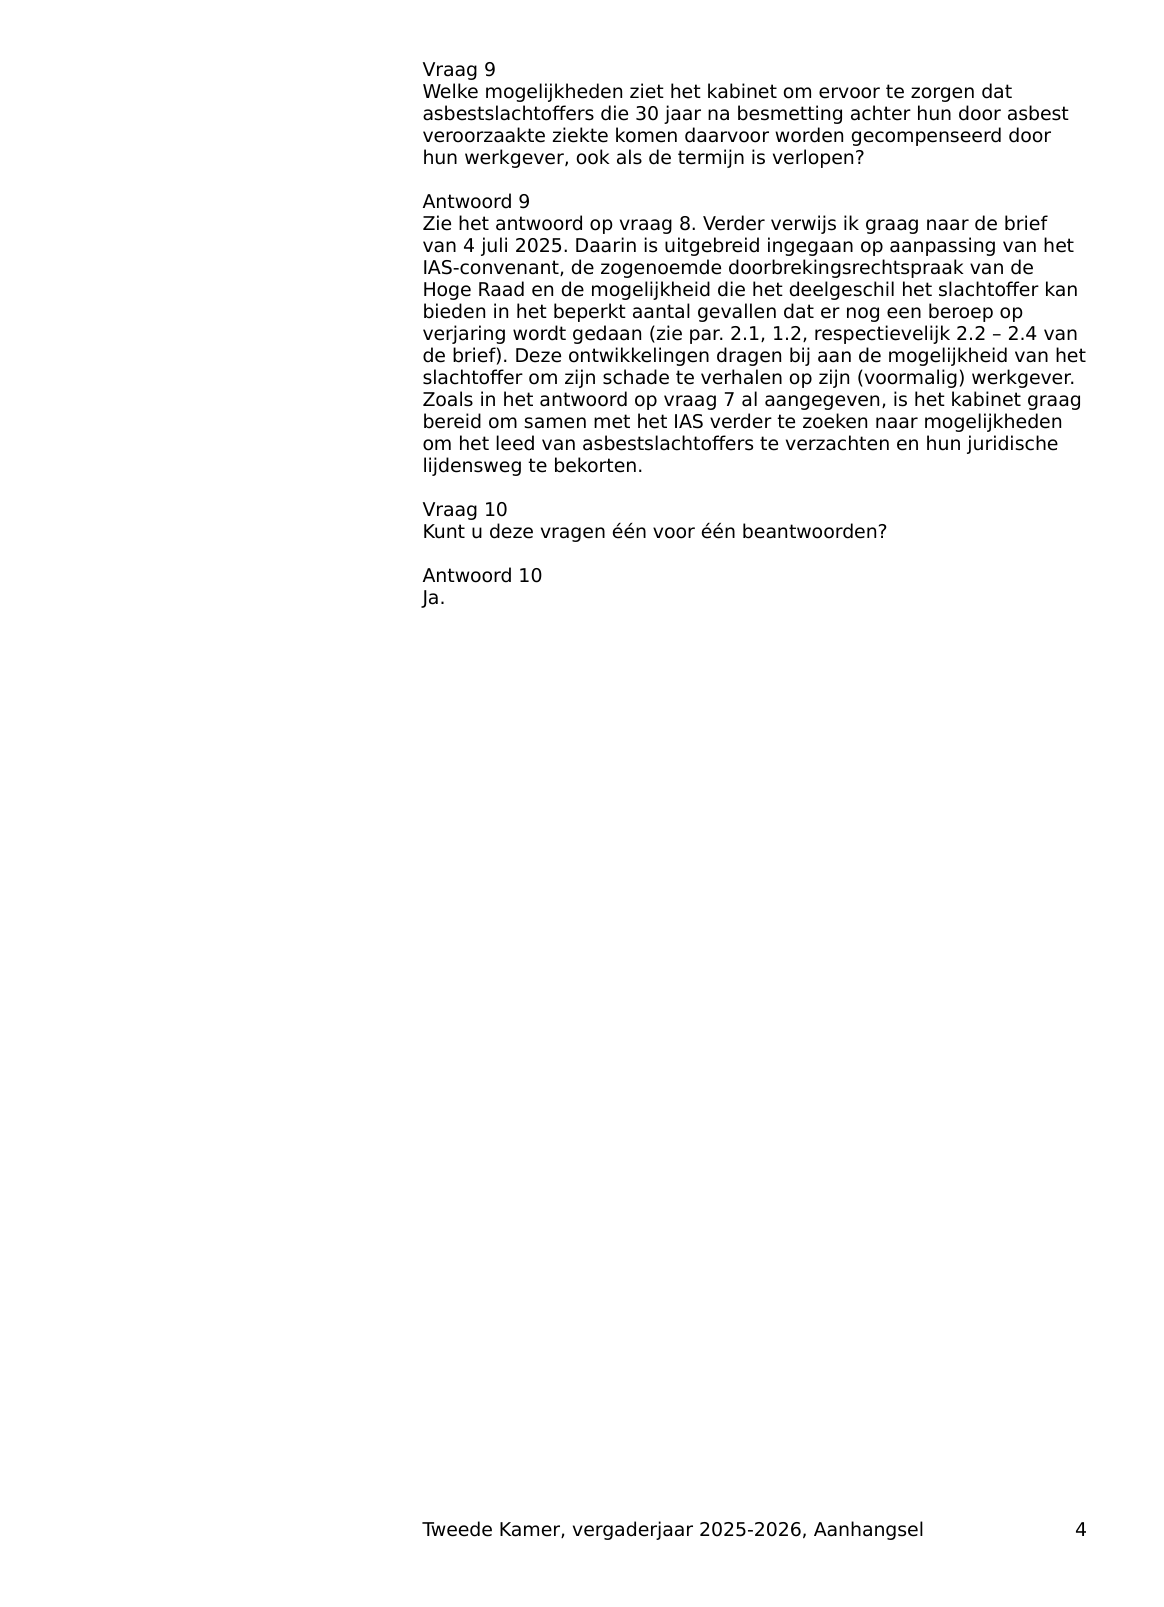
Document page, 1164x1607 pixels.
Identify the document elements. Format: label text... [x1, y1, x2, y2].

text Welke mogelijkheden ziet het kabinet om ervoor te zorgen dat asbestslachtoffers die 30 jaar na besmetting achter hun door asbest veroorzaakte ziekte komen daarvoor worden gecompenseerd door hun werkgever, ook als de termijn is verlopen? [422, 81, 1087, 169]
text Antwoord 9 [422, 191, 1087, 213]
text Antwoord 10 [422, 565, 1087, 587]
text Vraag 9 [422, 59, 1087, 81]
text Kunt u deze vragen één voor één beantwoorden? [422, 521, 1087, 543]
text Zie het antwoord op vraag 8. Verder verwijs ik graag naar de brief van 4 juli 2025. Daarin is uitgebreid ingegaan op aanpassing van het IAS-convenant, de zogenoemde doorbrekingsrechtspraak van de Hoge Raad en de mogelijkheid die het deelgeschil het slachtoffer kan bieden in het beperkt aantal gevallen dat er nog een beroep op verjaring wordt gedaan (zie par. 2.1, 1.2, respectievelijk 2.2 – 2.4 van de brief). Deze ontwikkelingen dragen bij aan de mogelijkheid van het slachtoffer om zijn schade te verhalen op zijn (voormalig) werkgever. Zoals in het antwoord op vraag 7 al aangegeven, is het kabinet graag bereid om samen met het IAS verder te zoeken naar mogelijkheden om het leed van asbestslachtoffers te verzachten en hun juridische lijdensweg te bekorten. [422, 213, 1087, 477]
text Ja. [422, 587, 1087, 609]
text Vraag 10 [422, 499, 1087, 521]
